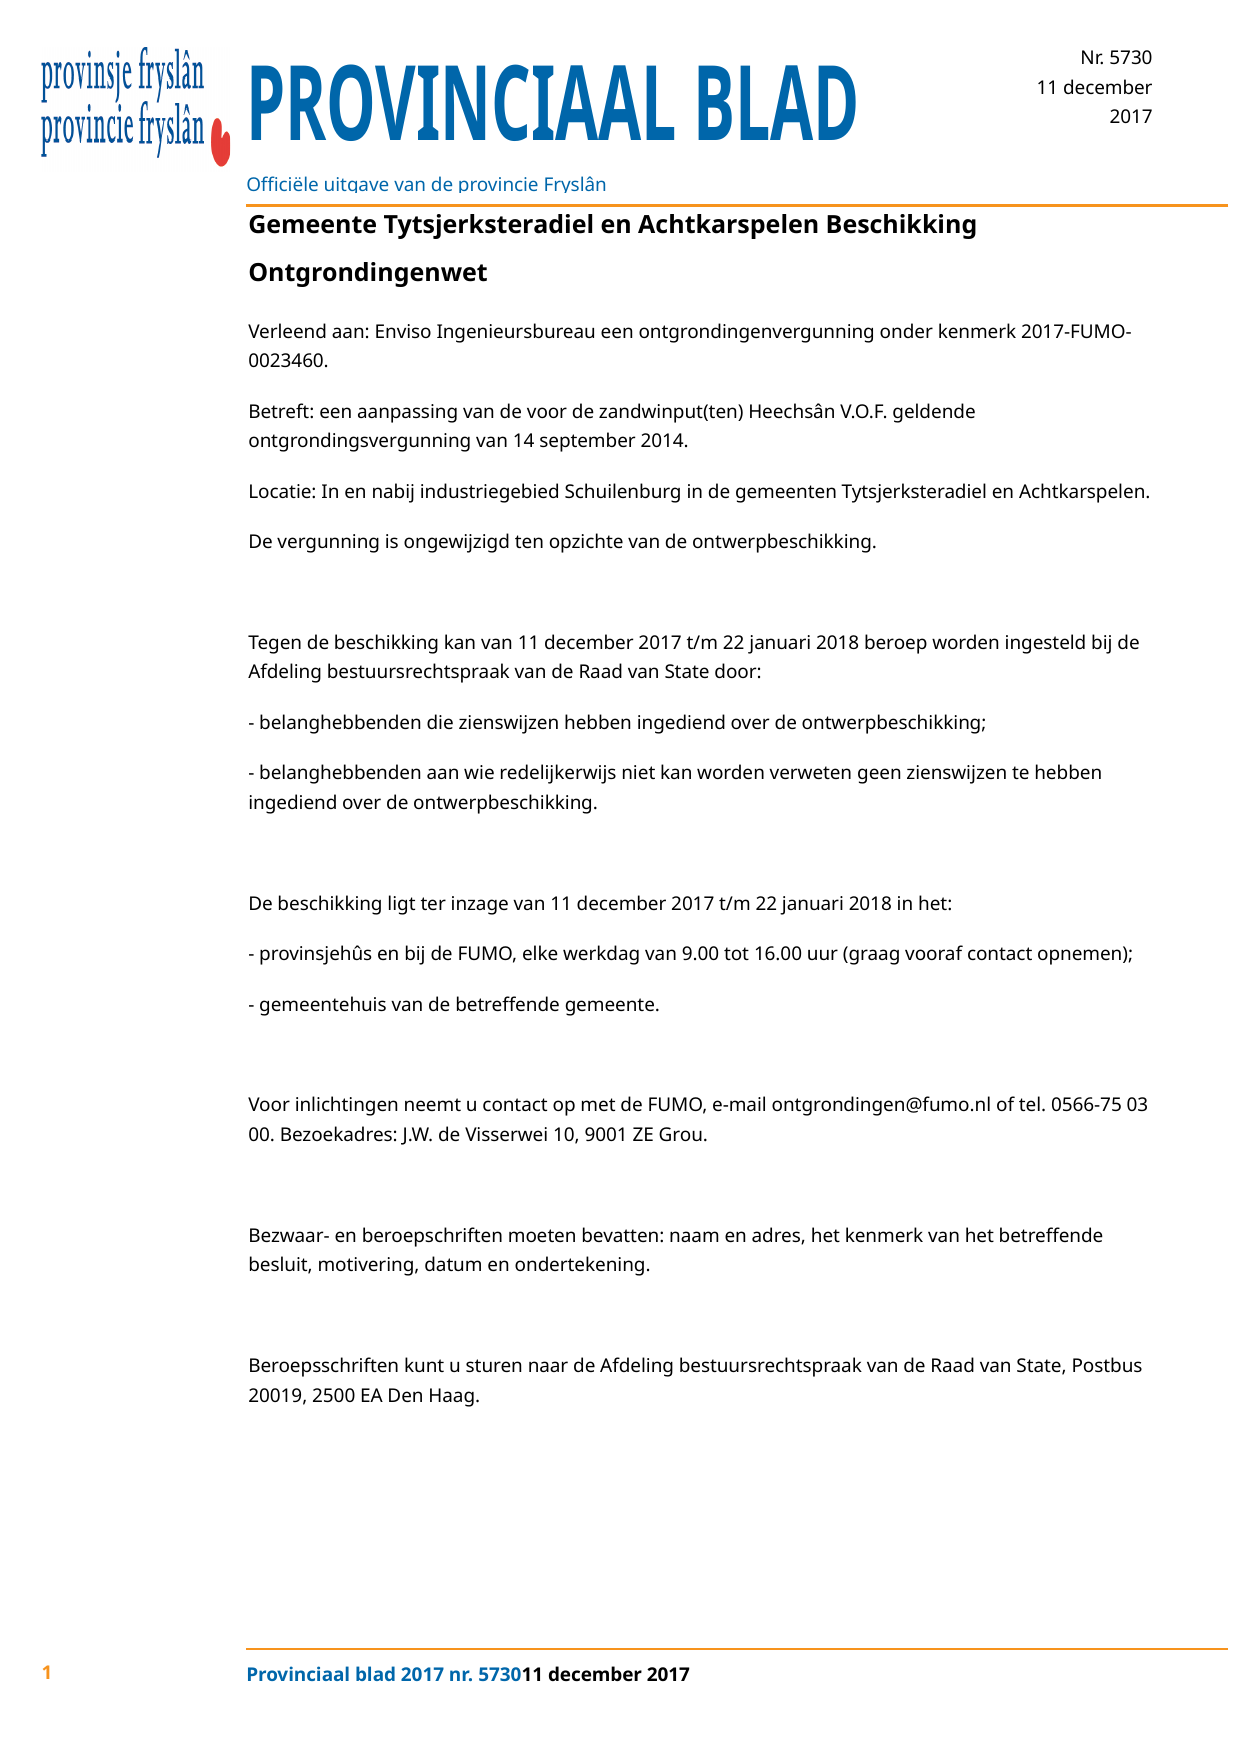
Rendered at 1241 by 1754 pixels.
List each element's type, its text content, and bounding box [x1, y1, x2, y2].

text - belanghebbenden aan wie redelijkerwijs niet kan worden verweten geen zienswijzen te hebben ingediend over de ontwerpbeschikking. [248, 759, 1152, 815]
text Tegen de beschikking kan van 11 december 2017 t/m 22 januari 2018 beroep worden ingesteld bij de Afdeling bestuursrechtspraak van de Raad van State door: [248, 629, 1152, 684]
text - gemeentehuis van de betreffende gemeente. [248, 991, 1152, 1017]
text Gemeente Tytsjerksteradiel en Achtkarspelen Beschikking Ontgrondingenwet [248, 207, 1152, 288]
text Locatie: In en nabij industriegebied Schuilenburg in de gemeenten Tytsjerksteradiel en Achtkarspelen. [248, 478, 1152, 504]
text De vergunning is ongewijzigd ten opzichte van de ontwerpbeschikking. [248, 528, 1152, 554]
text Verleend aan: Enviso Ingenieursbureau een ontgrondingenvergunning onder kenmerk 2017-FUMO-0023460. [248, 318, 1152, 373]
text Voor inlichtingen neemt u contact op met de FUMO, e-mail ontgrondingen@fumo.nl of tel. 0566-75 03 00. Bezoekadres: J.W. de Visserwei 10, 9001 ZE Grou. [248, 1092, 1152, 1147]
text Bezwaar- en beroepschriften moeten bevatten: naam en adres, het kenmerk van het betreffende besluit, motivering, datum en ondertekening. [248, 1222, 1152, 1277]
picture [41, 47, 231, 172]
text - belanghebbenden die zienswijzen hebben ingediend over de ontwerpbeschikking; [248, 709, 1152, 735]
text - provinsjehûs en bij de FUMO, elke werkdag van 9.00 tot 16.00 uur (graag vooraf contact opnemen); [248, 940, 1152, 966]
text Betreft: een aanpassing van de voor de zandwinput(ten) Heechsân V.O.F. geldende ontgrondingsvergunning van 14 september 2014. [248, 398, 1152, 453]
text De beschikking ligt ter inzage van 11 december 2017 t/m 22 januari 2018 in het: [248, 890, 1152, 916]
text Beroepsschriften kunt u sturen naar de Afdeling bestuursrechtspraak van de Raad van State, Postbus 20019, 2500 EA Den Haag. [248, 1352, 1152, 1408]
